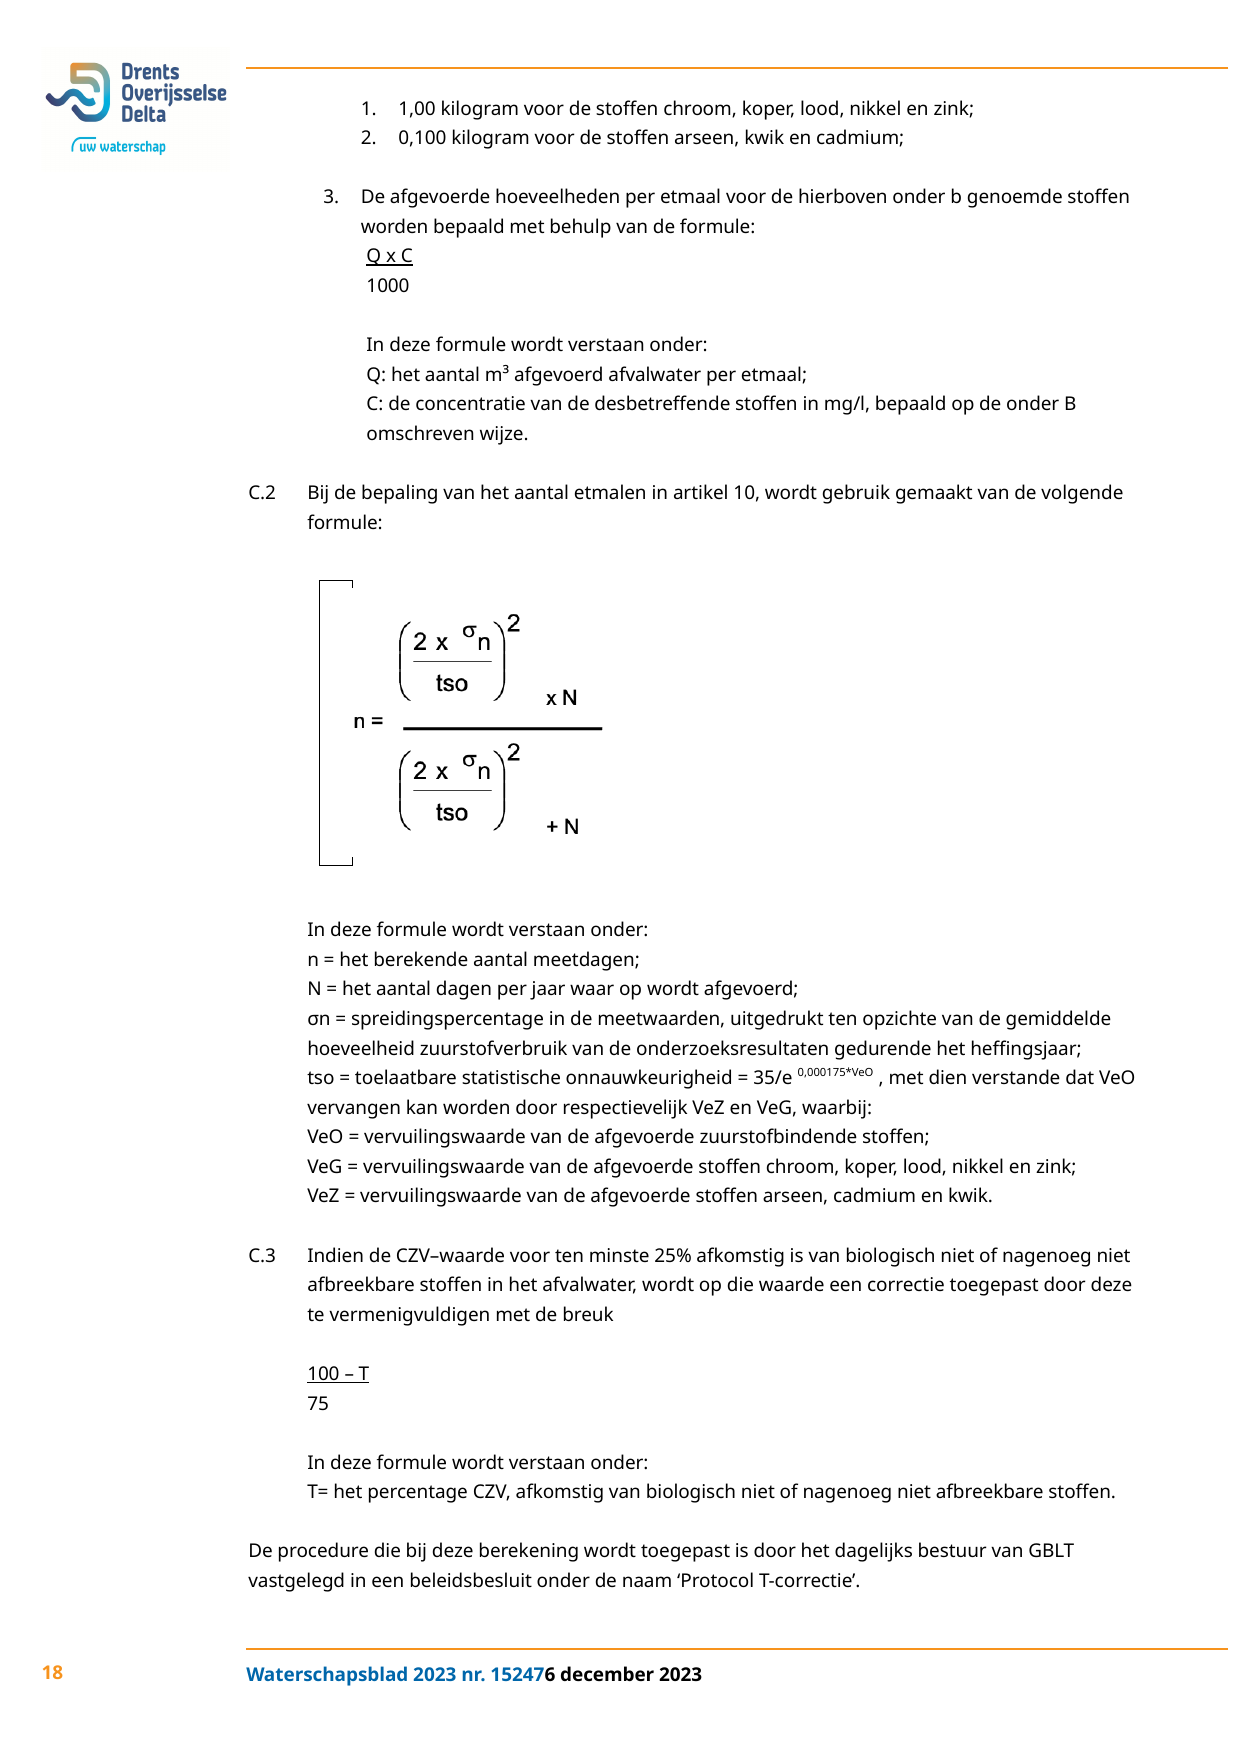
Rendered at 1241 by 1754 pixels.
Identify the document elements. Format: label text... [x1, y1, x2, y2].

list VeZ = vervuilingswaarde van de afgevoerde stoffen arseen, cadmium en kwik. [248, 1183, 1152, 1208]
list In deze formule wordt verstaan onder: [248, 916, 1152, 942]
list Q: het aantal m³ afgevoerd afvalwater per etmaal; [307, 361, 1152, 387]
picture [41, 47, 231, 172]
text De procedure die bij deze berekening wordt toegepast is door het dagelijks bestuur van GBLT vastgelegd in een beleidsbesluit onder de naam ‘Protocol T-correctie’. [248, 1538, 1152, 1593]
list 100 – T [248, 1360, 1152, 1386]
list N = het aantal dagen per jaar waar op wordt afgevoerd; [248, 976, 1152, 1001]
list Q x C [307, 243, 1152, 268]
list σn = spreidingspercentage in de meetwaarden, uitgedrukt ten opzichte van de gemiddelde hoeveelheid zuurstofverbruik van de onderzoeksresultaten gedurende het heffingsjaar; [248, 1005, 1152, 1060]
list tso = toelaatbare statistische onnauwkeurigheid = 35/e 0,000175*VeO , met dien verstande dat VeO vervangen kan worden door respectievelijk VeZ en VeG, waarbij: [248, 1064, 1152, 1119]
list T= het percentage CZV, afkomstig van biologisch niet of nagenoeg niet afbreekbare stoffen. [248, 1478, 1152, 1504]
list In deze formule wordt verstaan onder: [307, 331, 1152, 357]
list 0,100 kilogram voor de stoffen arseen, kwik en cadmium; [361, 124, 1152, 150]
list Indien de CZV–waarde voor ten minste 25% afkomstig is van biologisch niet of nagenoeg niet afbreekbare stoffen in het afvalwater, wordt op die waarde een correctie toegepast door deze te vermenigvuldigen met de breuk [248, 1242, 1152, 1327]
list C: de concentratie van de desbetreffende stoffen in mg/l, bepaald op de onder B omschreven wijze. [307, 391, 1152, 446]
list 1,00 kilogram voor de stoffen chroom, koper, lood, nikkel en zink; [361, 95, 1152, 121]
list VeG = vervuilingswaarde van de afgevoerde stoffen chroom, koper, lood, nikkel en zink; [248, 1153, 1152, 1179]
list VeO = vervuilingswaarde van de afgevoerde zuurstofbindende stoffen; [248, 1123, 1152, 1149]
list 1000 [307, 272, 1152, 298]
list Bij de bepaling van het aantal etmalen in artikel 10, wordt gebruik gemaakt van de volgende formule: [248, 479, 1152, 535]
list In deze formule wordt verstaan onder: [248, 1449, 1152, 1474]
picture [327, 588, 624, 857]
list n = het berekende aantal meetdagen; [248, 946, 1152, 972]
list 75 [248, 1390, 1152, 1415]
list De afgevoerde hoeveelheden per etmaal voor de hierboven onder b genoemde stoffen worden bepaald met behulp van de formule: [323, 183, 1152, 239]
